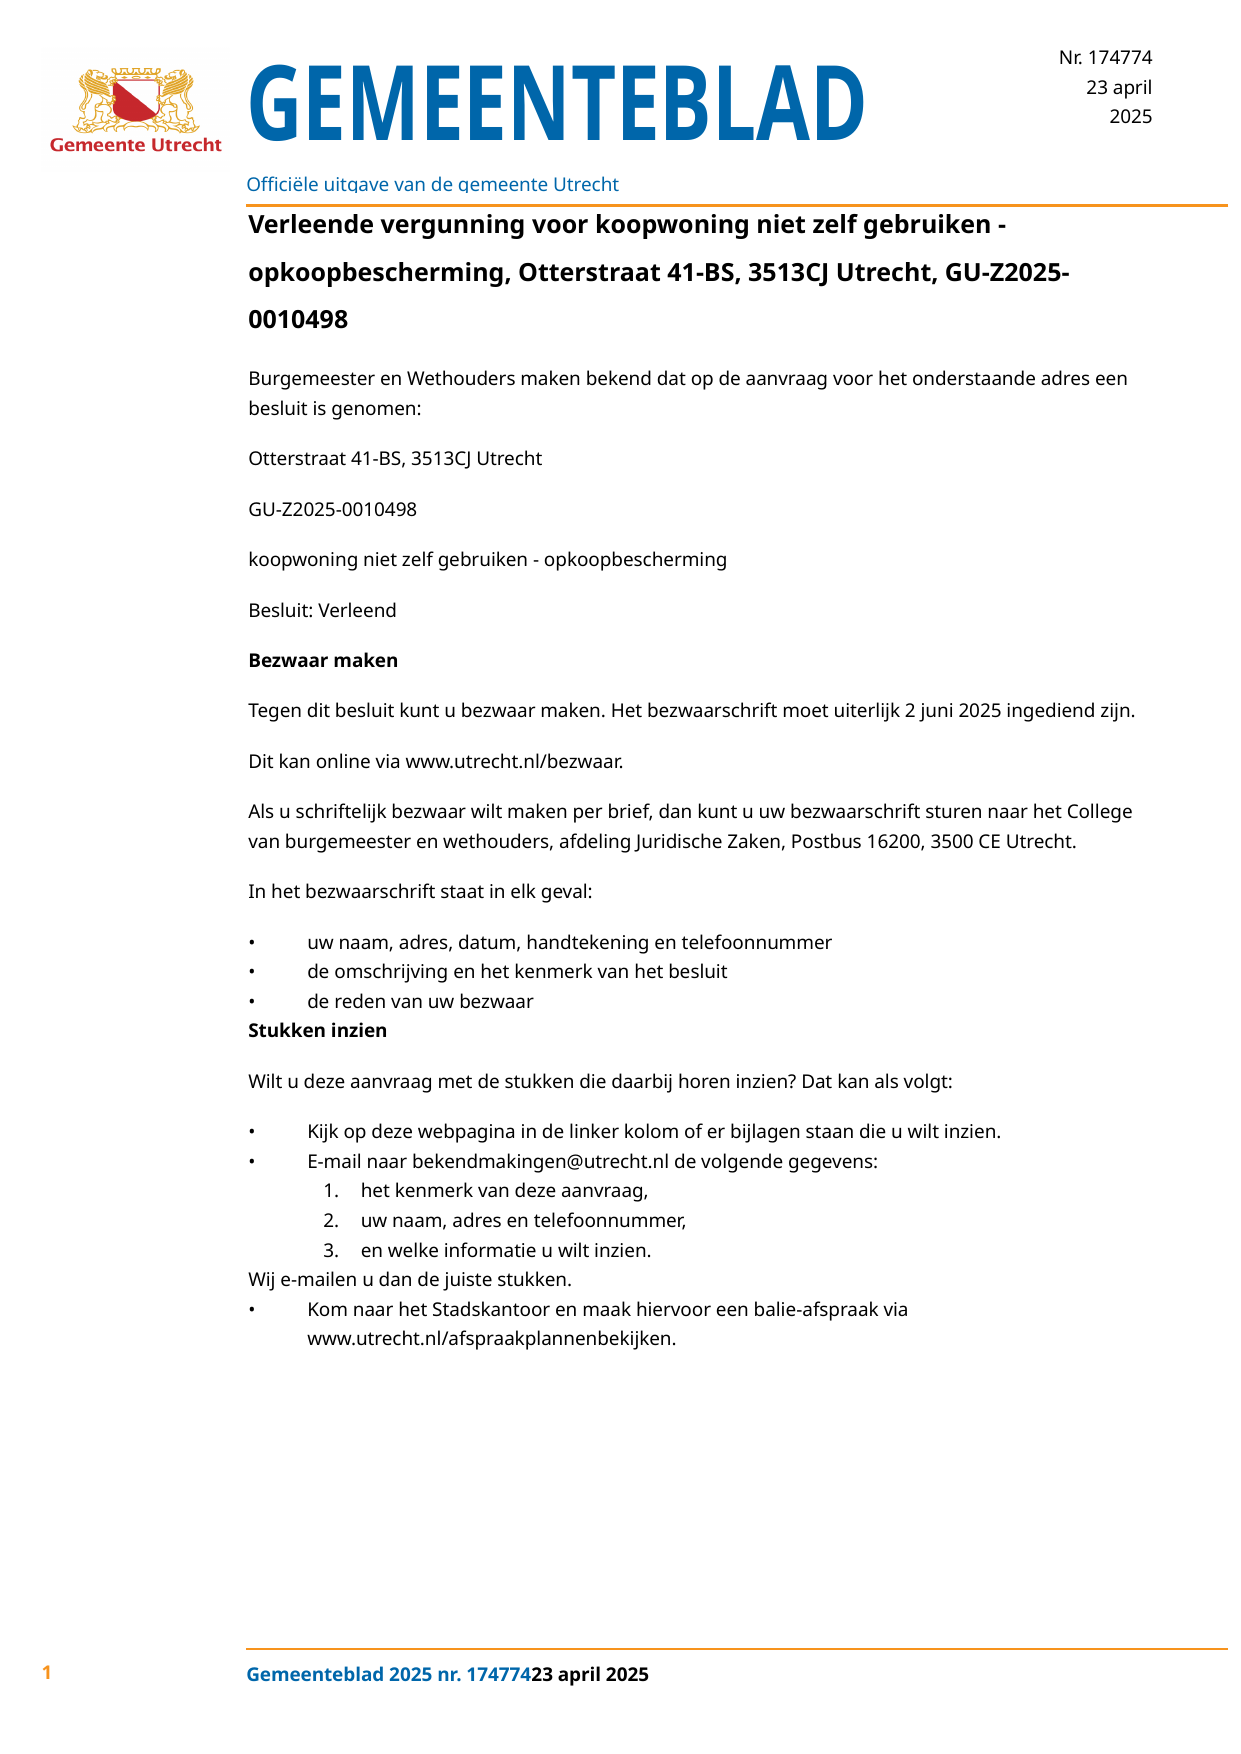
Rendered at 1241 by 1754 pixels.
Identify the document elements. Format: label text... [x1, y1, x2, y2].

list Kijk op deze webpagina in de linker kolom of er bijlagen staan die u wilt inzien. [248, 1118, 1152, 1144]
text Wilt u deze aanvraag met de stukken die daarbij horen inzien? Dat kan als volgt: [248, 1068, 1152, 1094]
list E-mail naar bekendmakingen@utrecht.nl de volgende gegevens: [248, 1148, 1152, 1174]
list de reden van uw bezwaar [248, 988, 1152, 1014]
list en welke informatie u wilt inzien. [323, 1237, 1152, 1262]
text Burgemeester en Wethouders maken bekend dat op de aanvraag voor het onderstaande adres een besluit is genomen: [248, 366, 1152, 421]
text Verleende vergunning voor koopwoning niet zelf gebruiken - opkoopbescherming, Otterstraat 41-BS, 3513CJ Utrecht, GU-Z2025-0010498 [248, 207, 1152, 336]
text Bezwaar maken [248, 647, 1152, 673]
text Dit kan online via www.utrecht.nl/bezwaar. [248, 748, 1152, 774]
list het kenmerk van deze aanvraag, [323, 1178, 1152, 1203]
text koopwoning niet zelf gebruiken - opkoopbescherming [248, 546, 1152, 572]
text Tegen dit besluit kunt u bezwaar maken. Het bezwaarschrift moet uiterlijk 2 juni 2025 ingediend zijn. [248, 698, 1152, 723]
text Stukken inzien [248, 1018, 1152, 1043]
text Besluit: Verleend [248, 597, 1152, 622]
list uw naam, adres, datum, handtekening en telefoonnummer [248, 929, 1152, 954]
text Als u schriftelijk bezwaar wilt maken per brief, dan kunt u uw bezwaarschrift sturen naar het College van burgemeester en wethouders, afdeling Juridische Zaken, Postbus 16200, 3500 CE Utrecht. [248, 798, 1152, 854]
list de omschrijving en het kenmerk van het besluit [248, 958, 1152, 984]
text Otterstraat 41-BS, 3513CJ Utrecht [248, 446, 1152, 471]
text GU-Z2025-0010498 [248, 496, 1152, 522]
text In het bezwaarschrift staat in elk geval: [248, 878, 1152, 904]
list uw naam, adres en telefoonnummer, [323, 1207, 1152, 1233]
text Wij e-mailen u dan de juiste stukken. [248, 1266, 1152, 1292]
list Kom naar het Stadskantoor en maak hiervoor een balie-afspraak via www.utrecht.nl/afspraakplannenbekijken. [248, 1296, 1152, 1351]
picture [41, 47, 231, 172]
